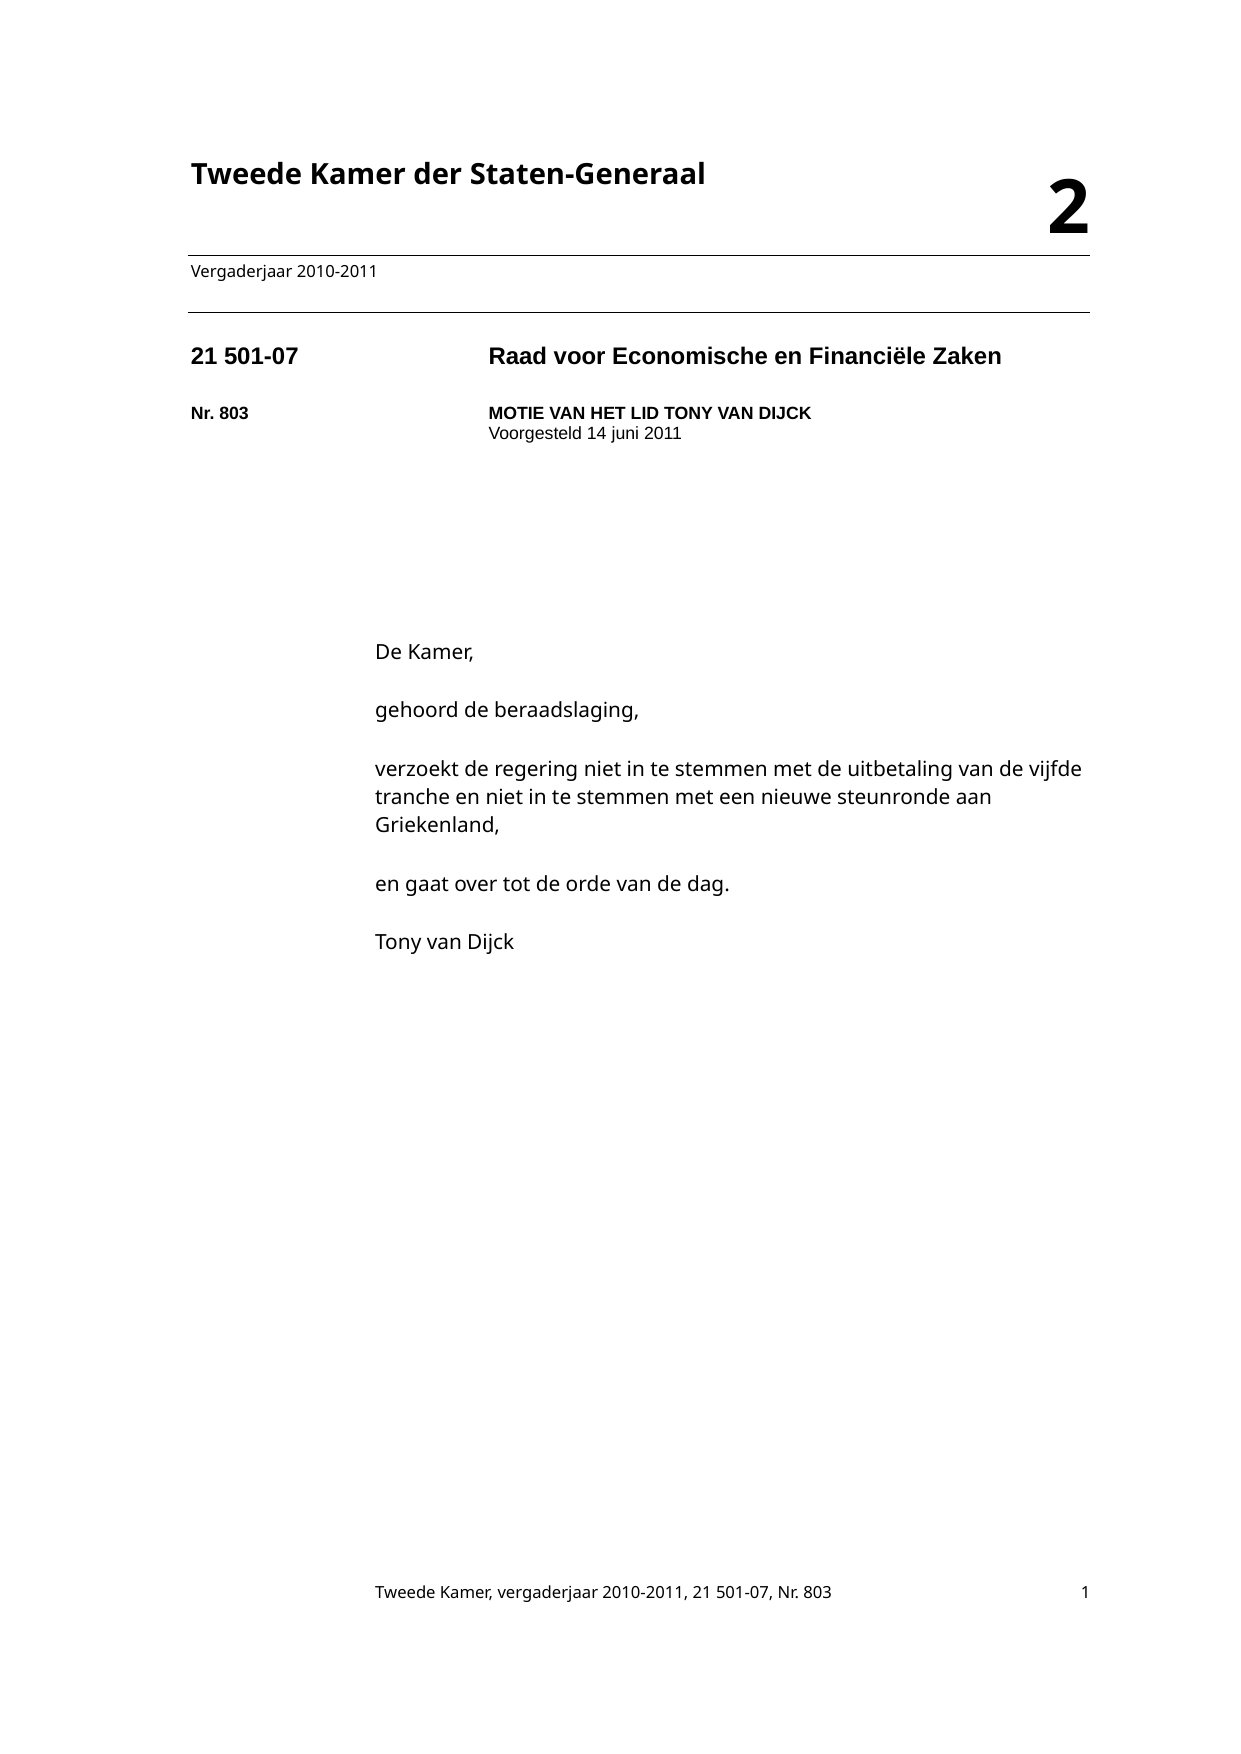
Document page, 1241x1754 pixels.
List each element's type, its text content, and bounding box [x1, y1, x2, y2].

table_cell MOTIE VAN HET LID TONY VAN DIJCK Voorgesteld 14 juni 2011 [485, 399, 1090, 518]
text en gaat over tot de orde van de dag. [375, 869, 1090, 897]
table_cell Vergaderjaar 2010-2011 [188, 256, 485, 312]
text verzoekt de regering niet in te stemmen met de uitbetaling van de vijfde tranche en niet in te stemmen met een nieuwe steunronde aan Griekenland, [375, 754, 1090, 839]
table_cell Nr. 803 [188, 399, 485, 518]
table_cell [485, 256, 1090, 312]
table_cell [188, 313, 485, 339]
text Tony van Dijck [375, 927, 1090, 956]
table_header 2 [910, 150, 1090, 255]
table_cell 21 501-07 [188, 339, 485, 399]
table_cell [485, 313, 1090, 339]
table_header Tweede Kamer der Staten-Generaal [188, 150, 909, 255]
text gehoord de beraadslaging, [375, 695, 1090, 724]
table_cell Raad voor Economische en Financiële Zaken [485, 339, 1090, 399]
text De Kamer, [375, 637, 1090, 665]
